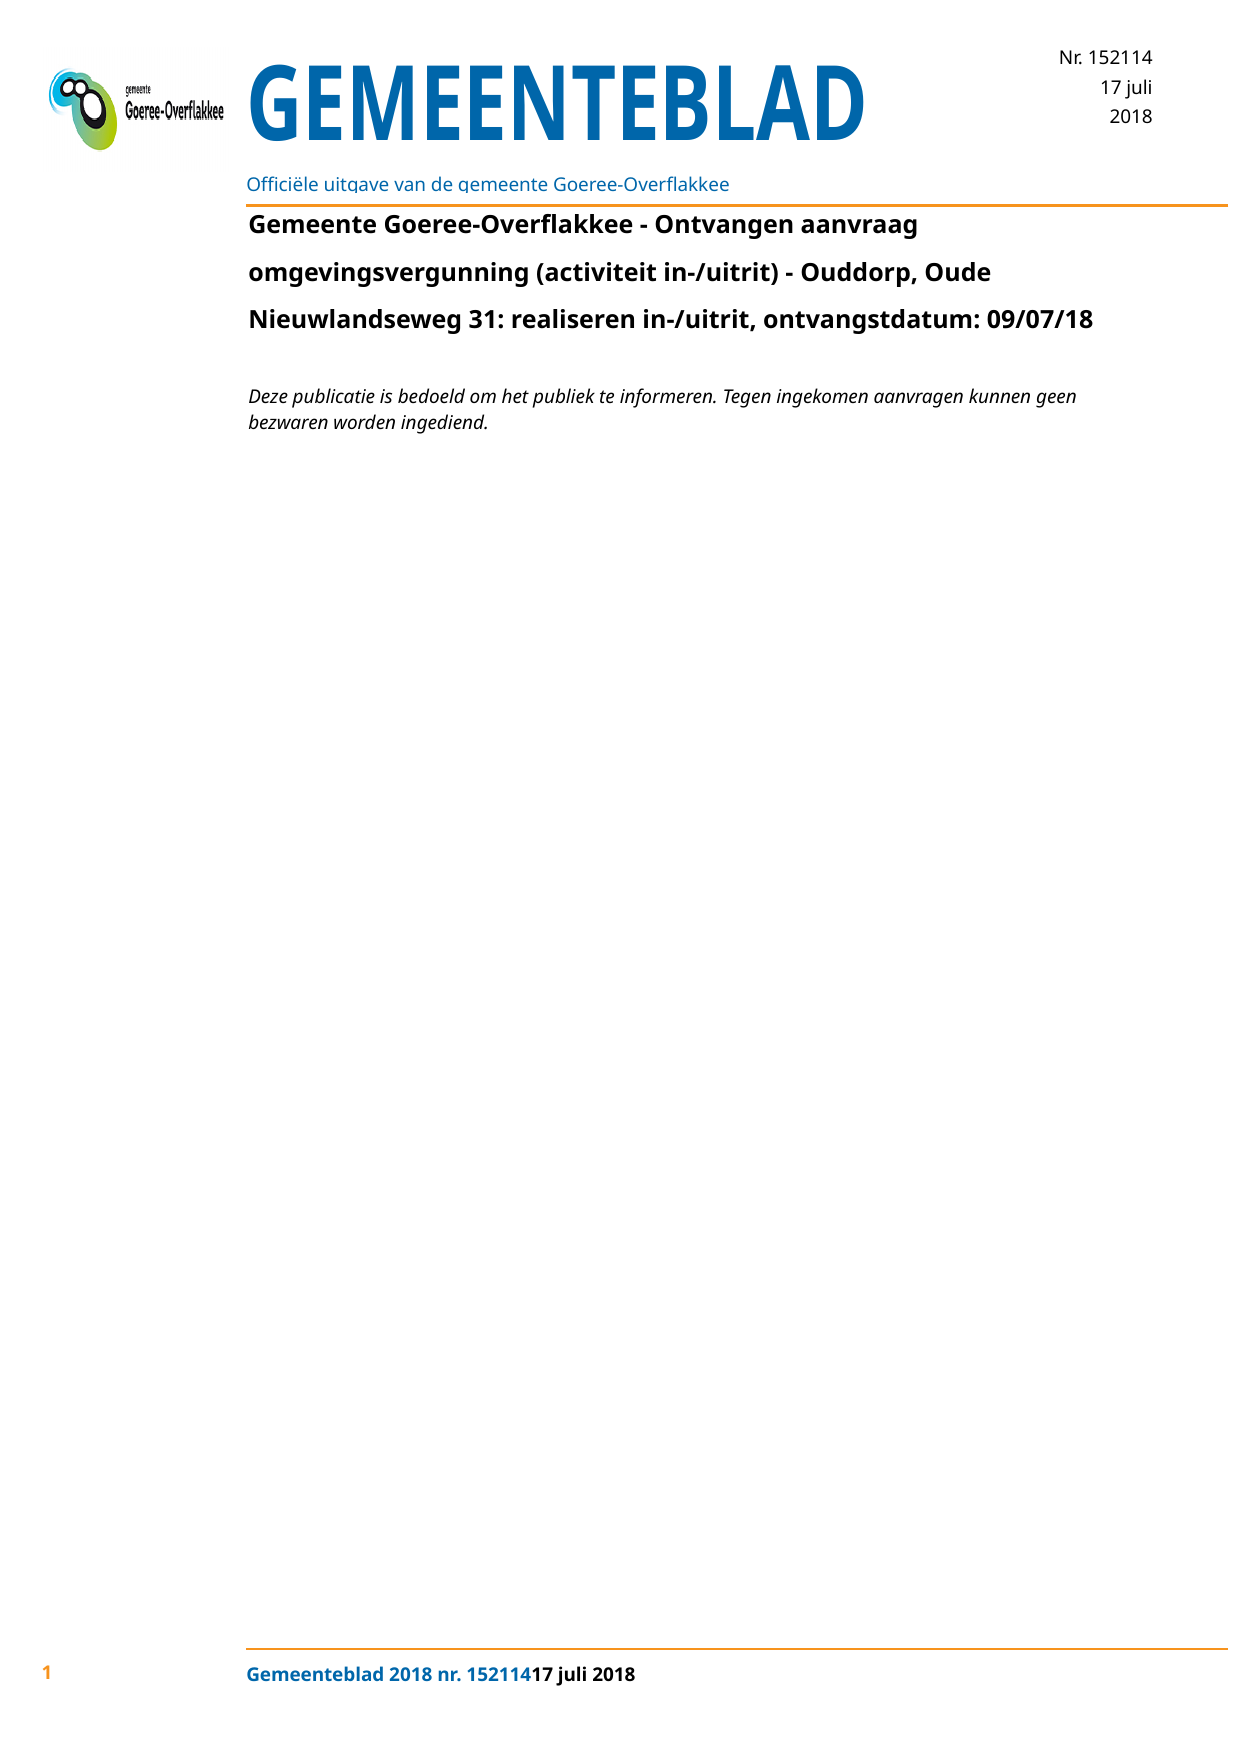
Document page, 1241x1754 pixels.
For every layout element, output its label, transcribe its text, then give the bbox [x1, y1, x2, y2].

text Gemeente Goeree-Overflakkee - Ontvangen aanvraag omgevingsvergunning (activiteit in-/uitrit) - Ouddorp, Oude Nieuwlandseweg 31: realiseren in-/uitrit, ontvangstdatum: 09/07/18 [248, 207, 1152, 336]
picture [41, 47, 231, 172]
text Deze publicatie is bedoeld om het publiek te informeren. Tegen ingekomen aanvragen kunnen geen bezwaren worden ingediend. [248, 384, 1152, 435]
